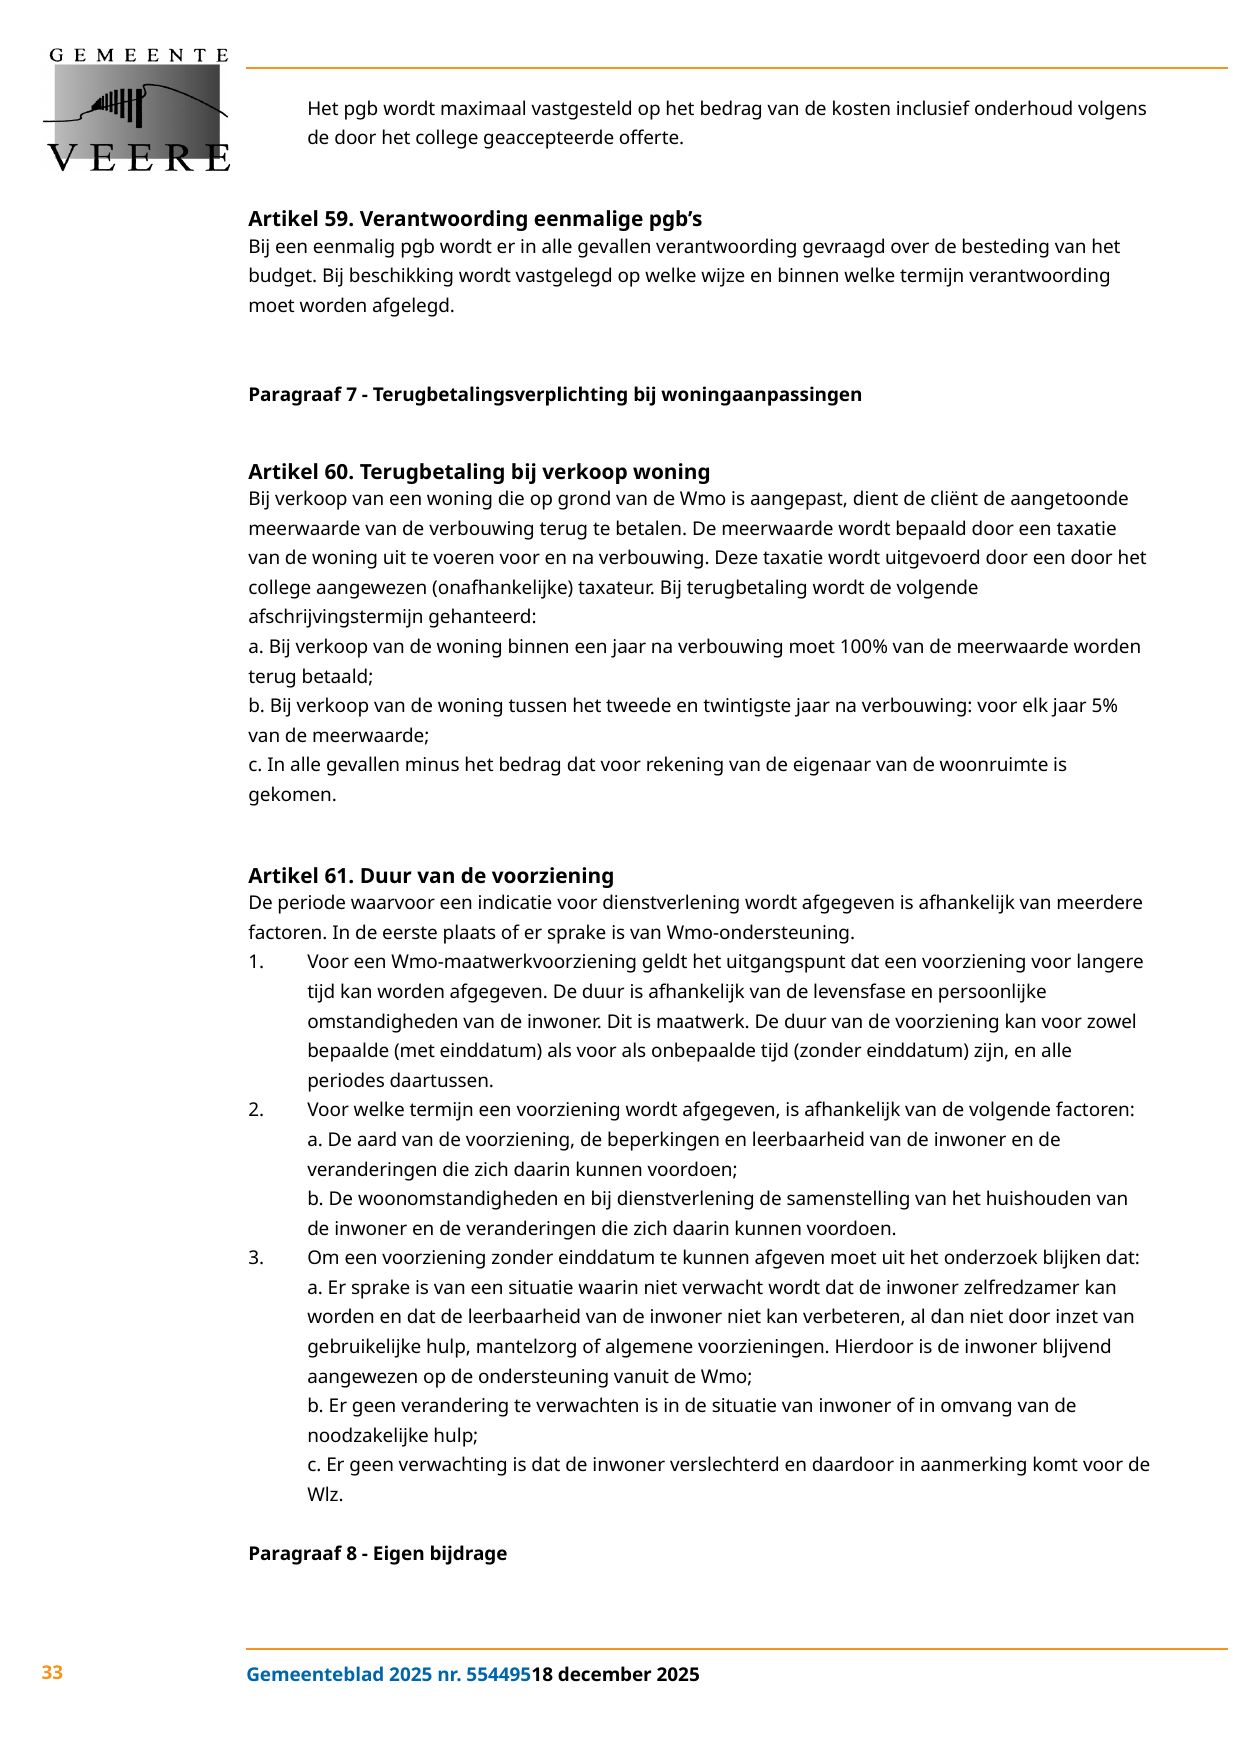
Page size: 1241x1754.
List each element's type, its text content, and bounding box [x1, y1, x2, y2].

text a. Bij verkoop van de woning binnen een jaar na verbouwing moet 100% van de meerwaarde worden terug betaald; [248, 633, 1152, 688]
text Paragraaf 7 - Terugbetalingsverplichting bij woningaanpassingen [248, 381, 1152, 406]
text Bij verkoop van een woning die op grond van de Wmo is aangepast, dient de cliënt de aangetoonde meerwaarde van de verbouwing terug te betalen. De meerwaarde wordt bepaald door een taxatie van de woning uit te voeren voor en na verbouwing. Deze taxatie wordt uitgevoerd door een door het college aangewezen (onafhankelijke) taxateur. Bij terugbetaling wordt de volgende afschrijvingstermijn gehanteerd: [248, 485, 1152, 629]
list Voor een Wmo-maatwerkvoorziening geldt het uitgangspunt dat een voorziening voor langere tijd kan worden afgegeven. De duur is afhankelijk van de levensfase en persoonlijke omstandigheden van de inwoner. Dit is maatwerk. De duur van de voorziening kan voor zowel bepaalde (met einddatum) als voor als onbepaalde tijd (zonder einddatum) zijn, en alle periodes daartussen. [248, 949, 1152, 1093]
list a. De aard van de voorziening, de beperkingen en leerbaarheid van de inwoner en de veranderingen die zich daarin kunnen voordoen; [248, 1126, 1152, 1182]
list Om een voorziening zonder einddatum te kunnen afgeven moet uit het onderzoek blijken dat: [248, 1244, 1152, 1270]
text De periode waarvoor een indicatie voor dienstverlening wordt afgegeven is afhankelijk van meerdere factoren. In de eerste plaats of er sprake is van Wmo-ondersteuning. [248, 889, 1152, 945]
list b. De woonomstandigheden en bij dienstverlening de samenstelling van het huishouden van de inwoner en de veranderingen die zich daarin kunnen voordoen. [248, 1185, 1152, 1241]
text c. In alle gevallen minus het bedrag dat voor rekening van de eigenaar van de woonruimte is gekomen. [248, 752, 1152, 807]
text b. Bij verkoop van de woning tussen het tweede en twintigste jaar na verbouwing: voor elk jaar 5% van de meerwaarde; [248, 692, 1152, 748]
list Het pgb wordt maximaal vastgesteld op het bedrag van de kosten inclusief onderhoud volgens de door het college geaccepteerde offerte. [248, 95, 1152, 150]
text Bij een eenmalig pgb wordt er in alle gevallen verantwoording gevraagd over de besteding van het budget. Bij beschikking wordt vastgelegd op welke wijze en binnen welke termijn verantwoording moet worden afgelegd. [248, 233, 1152, 318]
list Voor welke termijn een voorziening wordt afgegeven, is afhankelijk van de volgende factoren: [248, 1097, 1152, 1122]
text Artikel 61. Duur van de voorziening [248, 861, 1152, 889]
text Artikel 59. Verantwoording eenmalige pgb’s [248, 204, 1152, 233]
text Artikel 60. Terugbetaling bij verkoop woning [248, 457, 1152, 485]
list a. Er sprake is van een situatie waarin niet verwacht wordt dat de inwoner zelfredzamer kan worden en dat de leerbaarheid van de inwoner niet kan verbeteren, al dan niet door inzet van gebruikelijke hulp, mantelzorg of algemene voorzieningen. Hierdoor is de inwoner blijvend aangewezen op de ondersteuning vanuit de Wmo; [248, 1274, 1152, 1389]
list c. Er geen verwachting is dat de inwoner verslechterd en daardoor in aanmerking komt voor de Wlz. [248, 1452, 1152, 1507]
text Paragraaf 8 - Eigen bijdrage [248, 1540, 1152, 1566]
list b. Er geen verandering te verwachten is in de situatie van inwoner of in omvang van de noodzakelijke hulp; [248, 1392, 1152, 1448]
picture [41, 47, 231, 172]
